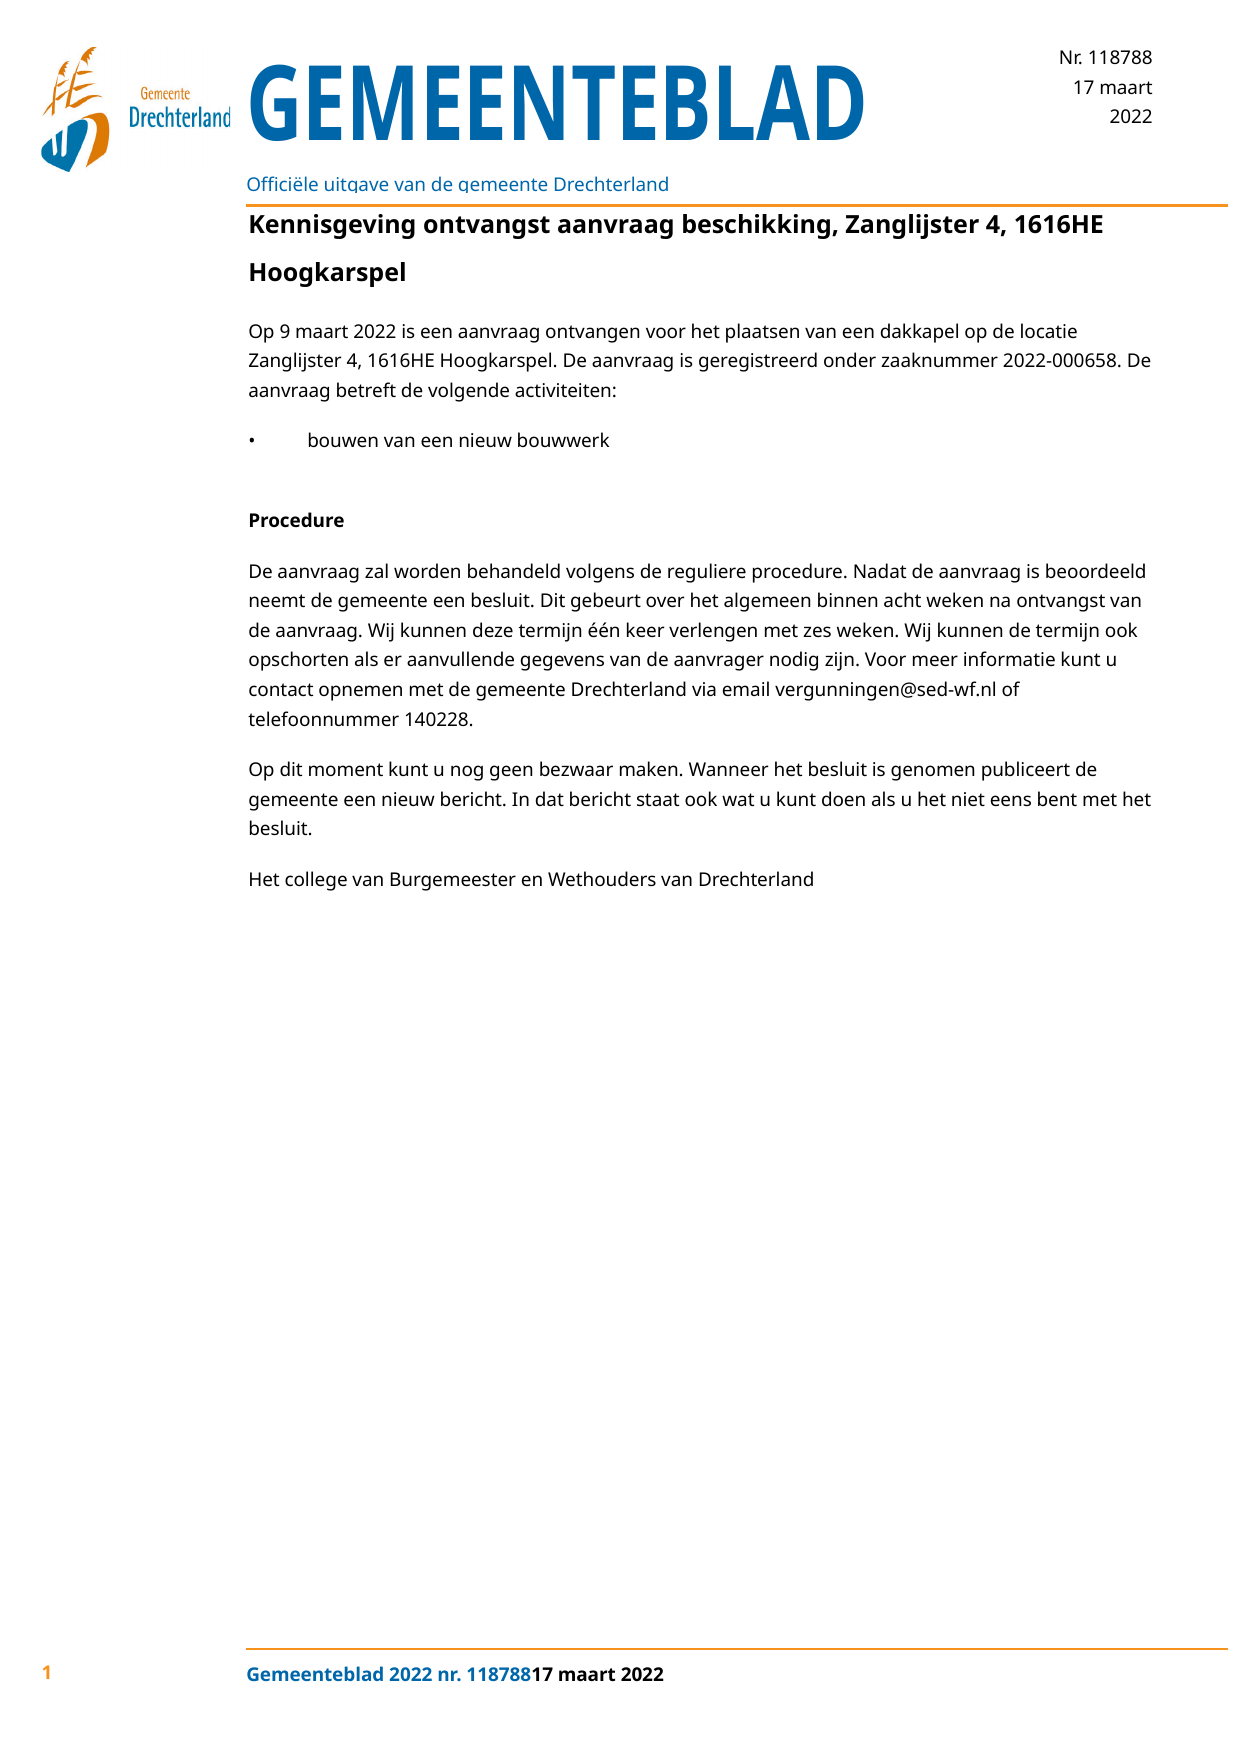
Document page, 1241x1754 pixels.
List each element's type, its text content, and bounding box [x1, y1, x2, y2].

text Het college van Burgemeester en Wethouders van Drechterland [248, 866, 1152, 892]
picture [41, 47, 231, 172]
picture [41, 158, 64, 172]
picture [226, 115, 231, 124]
text Op dit moment kunt u nog geen bezwaar maken. Wanneer het besluit is genomen publiceert de gemeente een nieuw bericht. In dat bericht staat ook wat u kunt doen als u het niet eens bent met het besluit. [248, 756, 1152, 841]
text Kennisgeving ontvangst aanvraag beschikking, Zanglijster 4, 1616HE Hoogkarspel [248, 207, 1152, 288]
text Op 9 maart 2022 is een aanvraag ontvangen voor het plaatsen van een dakkapel op de locatie Zanglijster 4, 1616HE Hoogkarspel. De aanvraag is geregistreerd onder zaaknummer 2022-000658. De aanvraag betreft de volgende activiteiten: [248, 318, 1152, 403]
text De aanvraag zal worden behandeld volgens de reguliere procedure. Nadat de aanvraag is beoordeeld neemt de gemeente een besluit. Dit gebeurt over het algemeen binnen acht weken na ontvangst van de aanvraag. Wij kunnen deze termijn één keer verlengen met zes weken. Wij kunnen de termijn ook opschorten als er aanvullende gegevens van de aanvrager nodig zijn. Voor meer informatie kunt u contact opnemen met de gemeente Drechterland via email vergunningen@sed-wf.nl of telefoonnummer 140228. [248, 558, 1152, 732]
text Procedure [248, 507, 1152, 533]
list bouwen van een nieuw bouwwerk [248, 427, 1152, 453]
